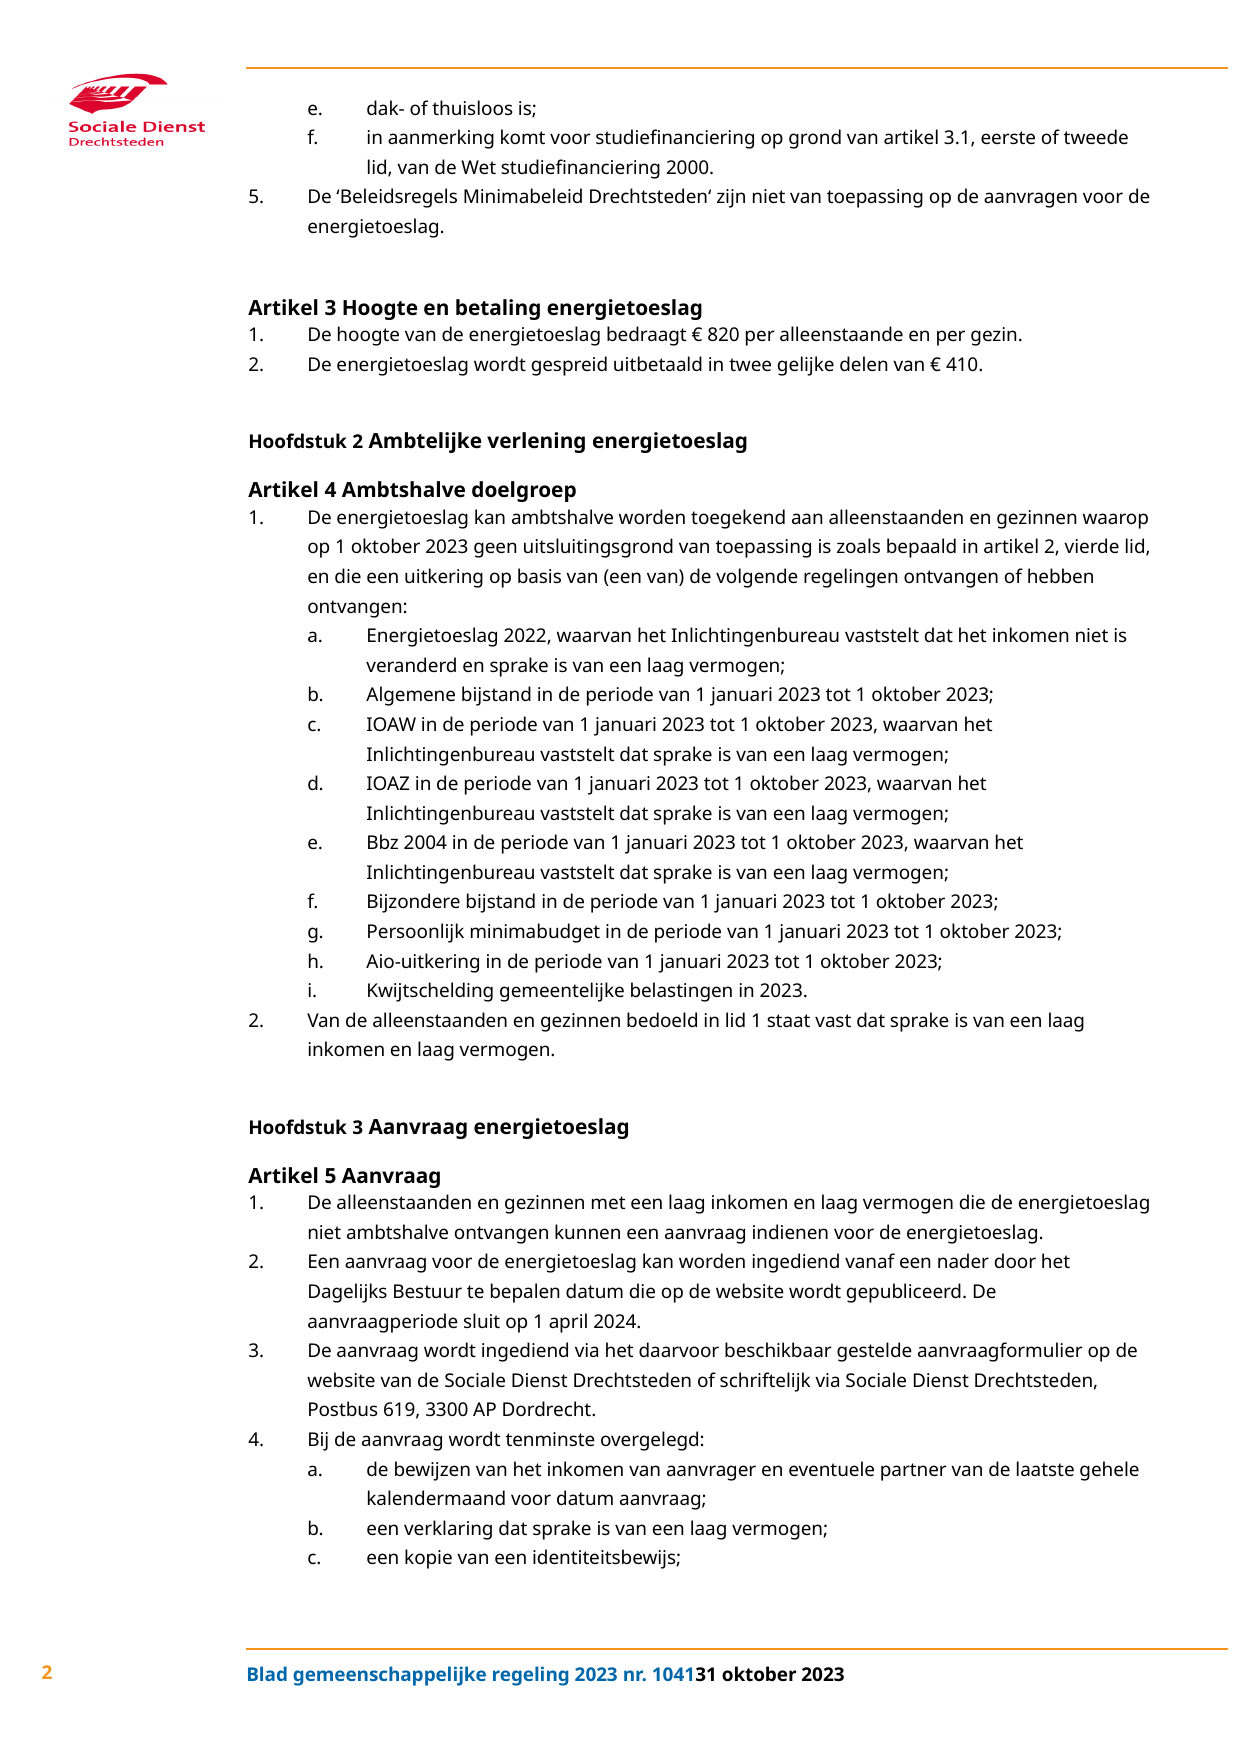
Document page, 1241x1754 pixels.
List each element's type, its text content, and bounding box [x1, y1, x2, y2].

list Aio-uitkering in de periode van 1 januari 2023 tot 1 oktober 2023; [307, 948, 1152, 973]
text Artikel 5 Aanvraag [248, 1161, 1152, 1189]
list dak- of thuisloos is; [307, 95, 1152, 121]
list De ‘Beleidsregels Minimabeleid Drechtsteden‘ zijn niet van toepassing op de aanvragen voor de energietoeslag. [248, 183, 1152, 239]
list IOAW in de periode van 1 januari 2023 tot 1 oktober 2023, waarvan het Inlichtingenbureau vaststelt dat sprake is van een laag vermogen; [307, 711, 1152, 766]
list De energietoeslag wordt gespreid uitbetaald in twee gelijke delen van € 410. [248, 351, 1152, 377]
list een kopie van een identiteitsbewijs; [307, 1544, 1152, 1570]
list De hoogte van de energietoeslag bedraagt € 820 per alleenstaande en per gezin. [248, 322, 1152, 347]
list Van de alleenstaanden en gezinnen bedoeld in lid 1 staat vast dat sprake is van een laag inkomen en laag vermogen. [248, 1007, 1152, 1062]
list Bij de aanvraag wordt tenminste overgelegd: [248, 1426, 1152, 1452]
list De aanvraag wordt ingediend via het daarvoor beschikbaar gestelde aanvraagformulier op de website van de Sociale Dienst Drechtsteden of schriftelijk via Sociale Dienst Drechtsteden, Postbus 619, 3300 AP Dordrecht. [248, 1337, 1152, 1422]
list een verklaring dat sprake is van een laag vermogen; [307, 1515, 1152, 1541]
list IOAZ in de periode van 1 januari 2023 tot 1 oktober 2023, waarvan het Inlichtingenbureau vaststelt dat sprake is van een laag vermogen; [307, 770, 1152, 826]
list Een aanvraag voor de energietoeslag kan worden ingediend vanaf een nader door het Dagelijks Bestuur te bepalen datum die op de website wordt gepubliceerd. De aanvraagperiode sluit op 1 april 2024. [248, 1249, 1152, 1333]
list De alleenstaanden en gezinnen met een laag inkomen en laag vermogen die de energietoeslag niet ambtshalve ontvangen kunnen een aanvraag indienen voor de energietoeslag. [248, 1189, 1152, 1245]
text Artikel 3 Hoogte en betaling energietoeslag [248, 293, 1152, 322]
picture [41, 47, 231, 172]
list de bewijzen van het inkomen van aanvrager en eventuele partner van de laatste gehele kalendermaand voor datum aanvraag; [307, 1456, 1152, 1511]
text Hoofdstuk 2 Ambtelijke verlening energietoeslag [248, 426, 1152, 455]
list De energietoeslag kan ambtshalve worden toegekend aan alleenstaanden en gezinnen waarop op 1 oktober 2023 geen uitsluitingsgrond van toepassing is zoals bepaald in artikel 2, vierde lid, en die een uitkering op basis van (een van) de volgende regelingen ontvangen of hebben ontvangen: [248, 504, 1152, 618]
list Algemene bijstand in de periode van 1 januari 2023 tot 1 oktober 2023; [307, 682, 1152, 707]
text Artikel 4 Ambtshalve doelgroep [248, 476, 1152, 504]
list in aanmerking komt voor studiefinanciering op grond van artikel 3.1, eerste of tweede lid, van de Wet studiefinanciering 2000. [307, 124, 1152, 180]
list Persoonlijk minimabudget in de periode van 1 januari 2023 tot 1 oktober 2023; [307, 918, 1152, 944]
list Energietoeslag 2022, waarvan het Inlichtingenbureau vaststelt dat het inkomen niet is veranderd en sprake is van een laag vermogen; [307, 622, 1152, 678]
list Bijzondere bijstand in de periode van 1 januari 2023 tot 1 oktober 2023; [307, 889, 1152, 914]
list Bbz 2004 in de periode van 1 januari 2023 tot 1 oktober 2023, waarvan het Inlichtingenbureau vaststelt dat sprake is van een laag vermogen; [307, 829, 1152, 885]
list Kwijtschelding gemeentelijke belastingen in 2023. [307, 977, 1152, 1003]
text Hoofdstuk 3 Aanvraag energietoeslag [248, 1112, 1152, 1140]
